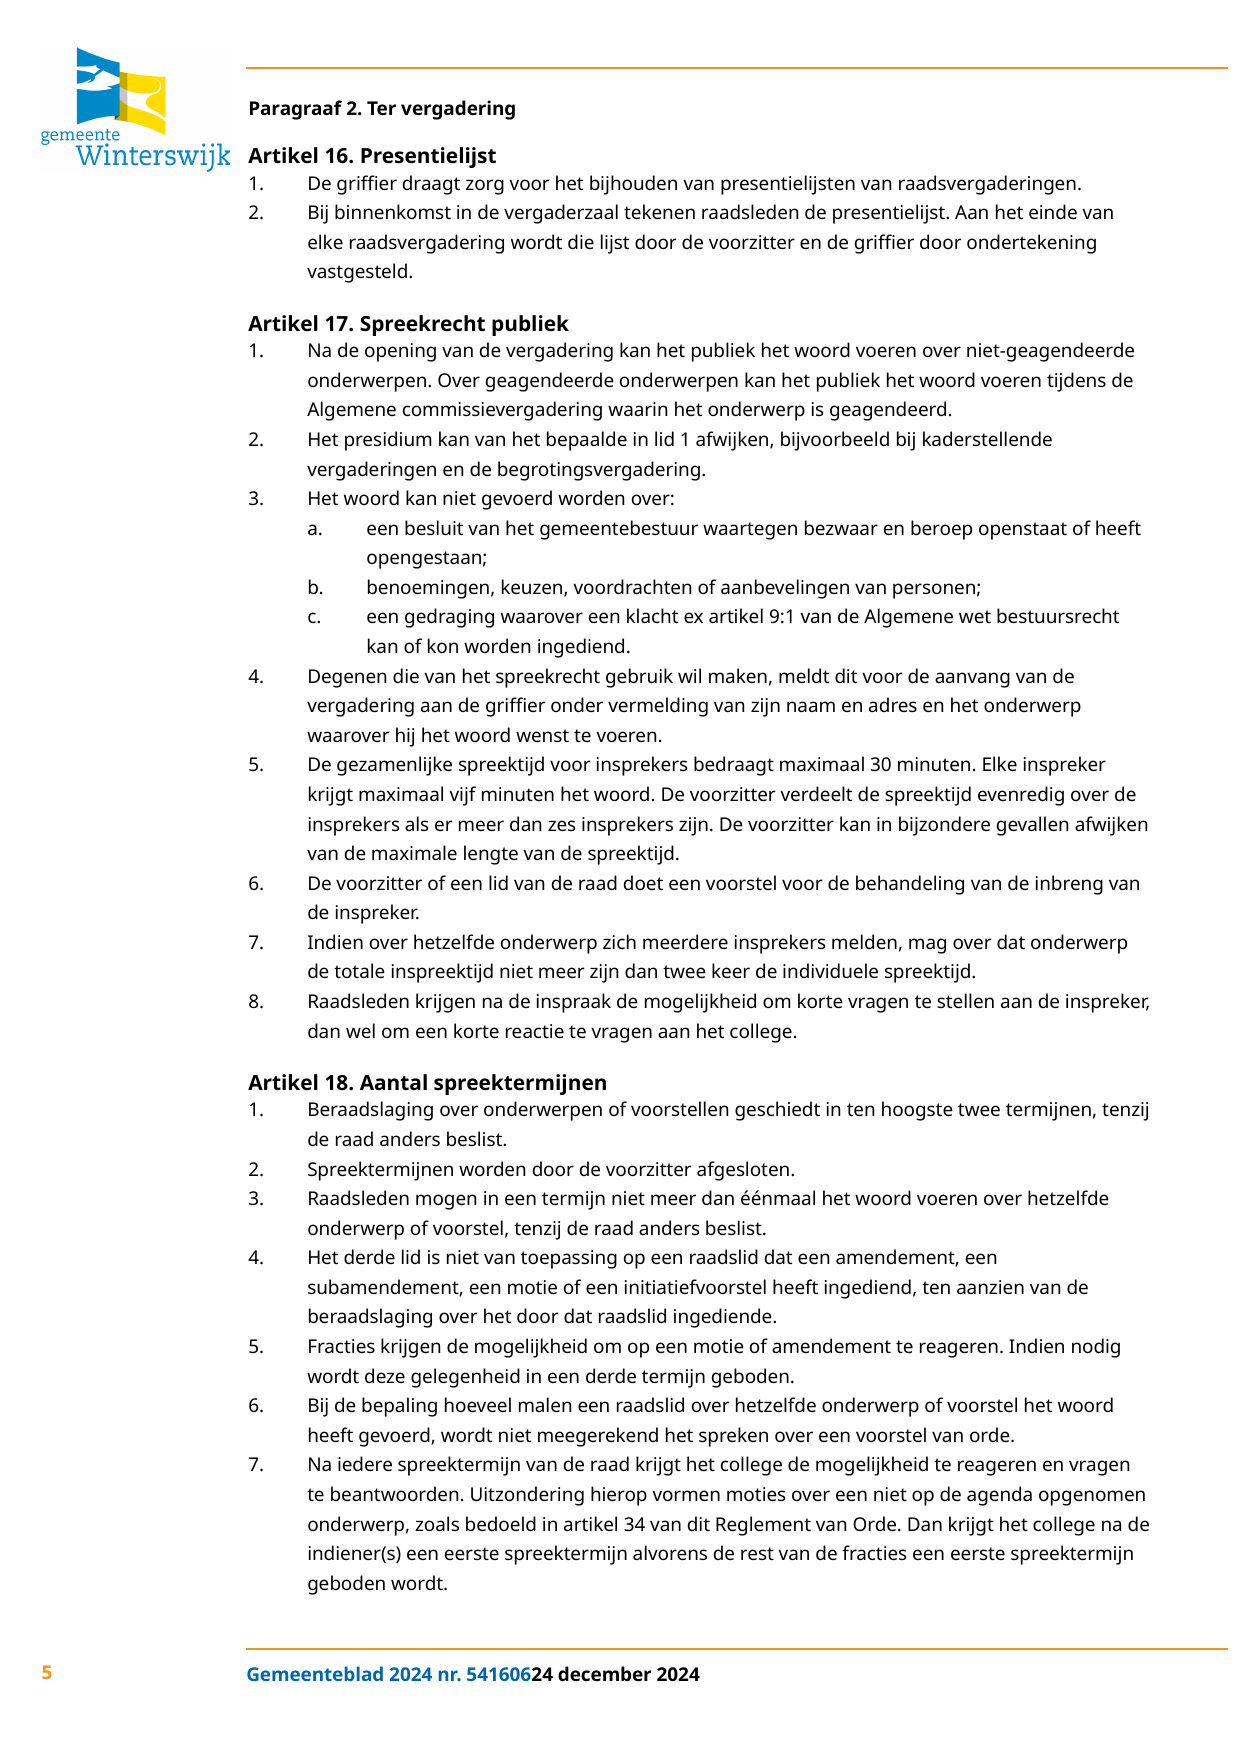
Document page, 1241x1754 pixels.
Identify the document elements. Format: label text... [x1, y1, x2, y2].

list benoemingen, keuzen, voordrachten of aanbevelingen van personen; [307, 574, 1152, 600]
text Artikel 17. Spreekrecht publiek [248, 309, 1152, 337]
list De griffier draagt zorg voor het bijhouden van presentielijsten van raadsvergaderingen. [248, 170, 1152, 196]
list De gezamenlijke spreektijd voor insprekers bedraagt maximaal 30 minuten. Elke inspreker krijgt maximaal vijf minuten het woord. De voorzitter verdeelt de spreektijd evenredig over de insprekers als er meer dan zes insprekers zijn. De voorzitter kan in bijzondere gevallen afwijken van de maximale lengte van de spreektijd. [248, 752, 1152, 866]
list Bij de bepaling hoeveel malen een raadslid over hetzelfde onderwerp of voorstel het woord heeft gevoerd, wordt niet meegerekend het spreken over een voorstel van orde. [248, 1392, 1152, 1448]
text Artikel 18. Aantal spreektermijnen [248, 1068, 1152, 1097]
text Paragraaf 2. Ter vergadering [248, 95, 1152, 121]
list Het woord kan niet gevoerd worden over: [248, 485, 1152, 511]
list een gedraging waarover een klacht ex artikel 9:1 van de Algemene wet bestuursrecht kan of kon worden ingediend. [307, 604, 1152, 659]
list Indien over hetzelfde onderwerp zich meerdere insprekers melden, mag over dat onderwerp de totale inspreektijd niet meer zijn dan twee keer de individuele spreektijd. [248, 929, 1152, 984]
list Het presidium kan van het bepaalde in lid 1 afwijken, bijvoorbeeld bij kaderstellende vergaderingen en de begrotingsvergadering. [248, 426, 1152, 481]
list Na iedere spreektermijn van de raad krijgt het college de mogelijkheid te reageren en vragen te beantwoorden. Uitzondering hierop vormen moties over een niet op de agenda opgenomen onderwerp, zoals bedoeld in artikel 34 van dit Reglement van Orde. Dan krijgt het college na de indiener(s) een eerste spreektermijn alvorens de rest van de fracties een eerste spreektermijn geboden wordt. [248, 1452, 1152, 1596]
list Bij binnenkomst in de vergaderzaal tekenen raadsleden de presentielijst. Aan het einde van elke raadsvergadering wordt die lijst door de voorzitter en de griffier door ondertekening vastgesteld. [248, 199, 1152, 284]
list Na de opening van de vergadering kan het publiek het woord voeren over niet-geagendeerde onderwerpen. Over geagendeerde onderwerpen kan het publiek het woord voeren tijdens de Algemene commissievergadering waarin het onderwerp is geagendeerd. [248, 337, 1152, 422]
list De voorzitter of een lid van de raad doet een voorstel voor de behandeling van de inbreng van de inspreker. [248, 870, 1152, 925]
list Raadsleden mogen in een termijn niet meer dan éénmaal het woord voeren over hetzelfde onderwerp of voorstel, tenzij de raad anders beslist. [248, 1185, 1152, 1241]
list Beraadslaging over onderwerpen of voorstellen geschiedt in ten hoogste twee termijnen, tenzij de raad anders beslist. [248, 1097, 1152, 1152]
list Spreektermijnen worden door de voorzitter afgesloten. [248, 1156, 1152, 1182]
list Degenen die van het spreekrecht gebruik wil maken, meldt dit voor de aanvang van de vergadering aan de griffier onder vermelding van zijn naam en adres en het onderwerp waarover hij het woord wenst te voeren. [248, 663, 1152, 748]
list Fracties krijgen de mogelijkheid om op een motie of amendement te reageren. Indien nodig wordt deze gelegenheid in een derde termijn geboden. [248, 1333, 1152, 1389]
picture [41, 47, 231, 172]
list Het derde lid is niet van toepassing op een raadslid dat een amendement, een subamendement, een motie of een initiatiefvoorstel heeft ingediend, ten aanzien van de beraadslaging over het door dat raadslid ingediende. [248, 1244, 1152, 1329]
list een besluit van het gemeentebestuur waartegen bezwaar en beroep openstaat of heeft opengestaan; [307, 515, 1152, 570]
list Raadsleden krijgen na de inspraak de mogelijkheid om korte vragen te stellen aan de inspreker, dan wel om een korte reactie te vragen aan het college. [248, 988, 1152, 1043]
text Artikel 16. Presentielijst [248, 141, 1152, 170]
picture [225, 153, 231, 162]
